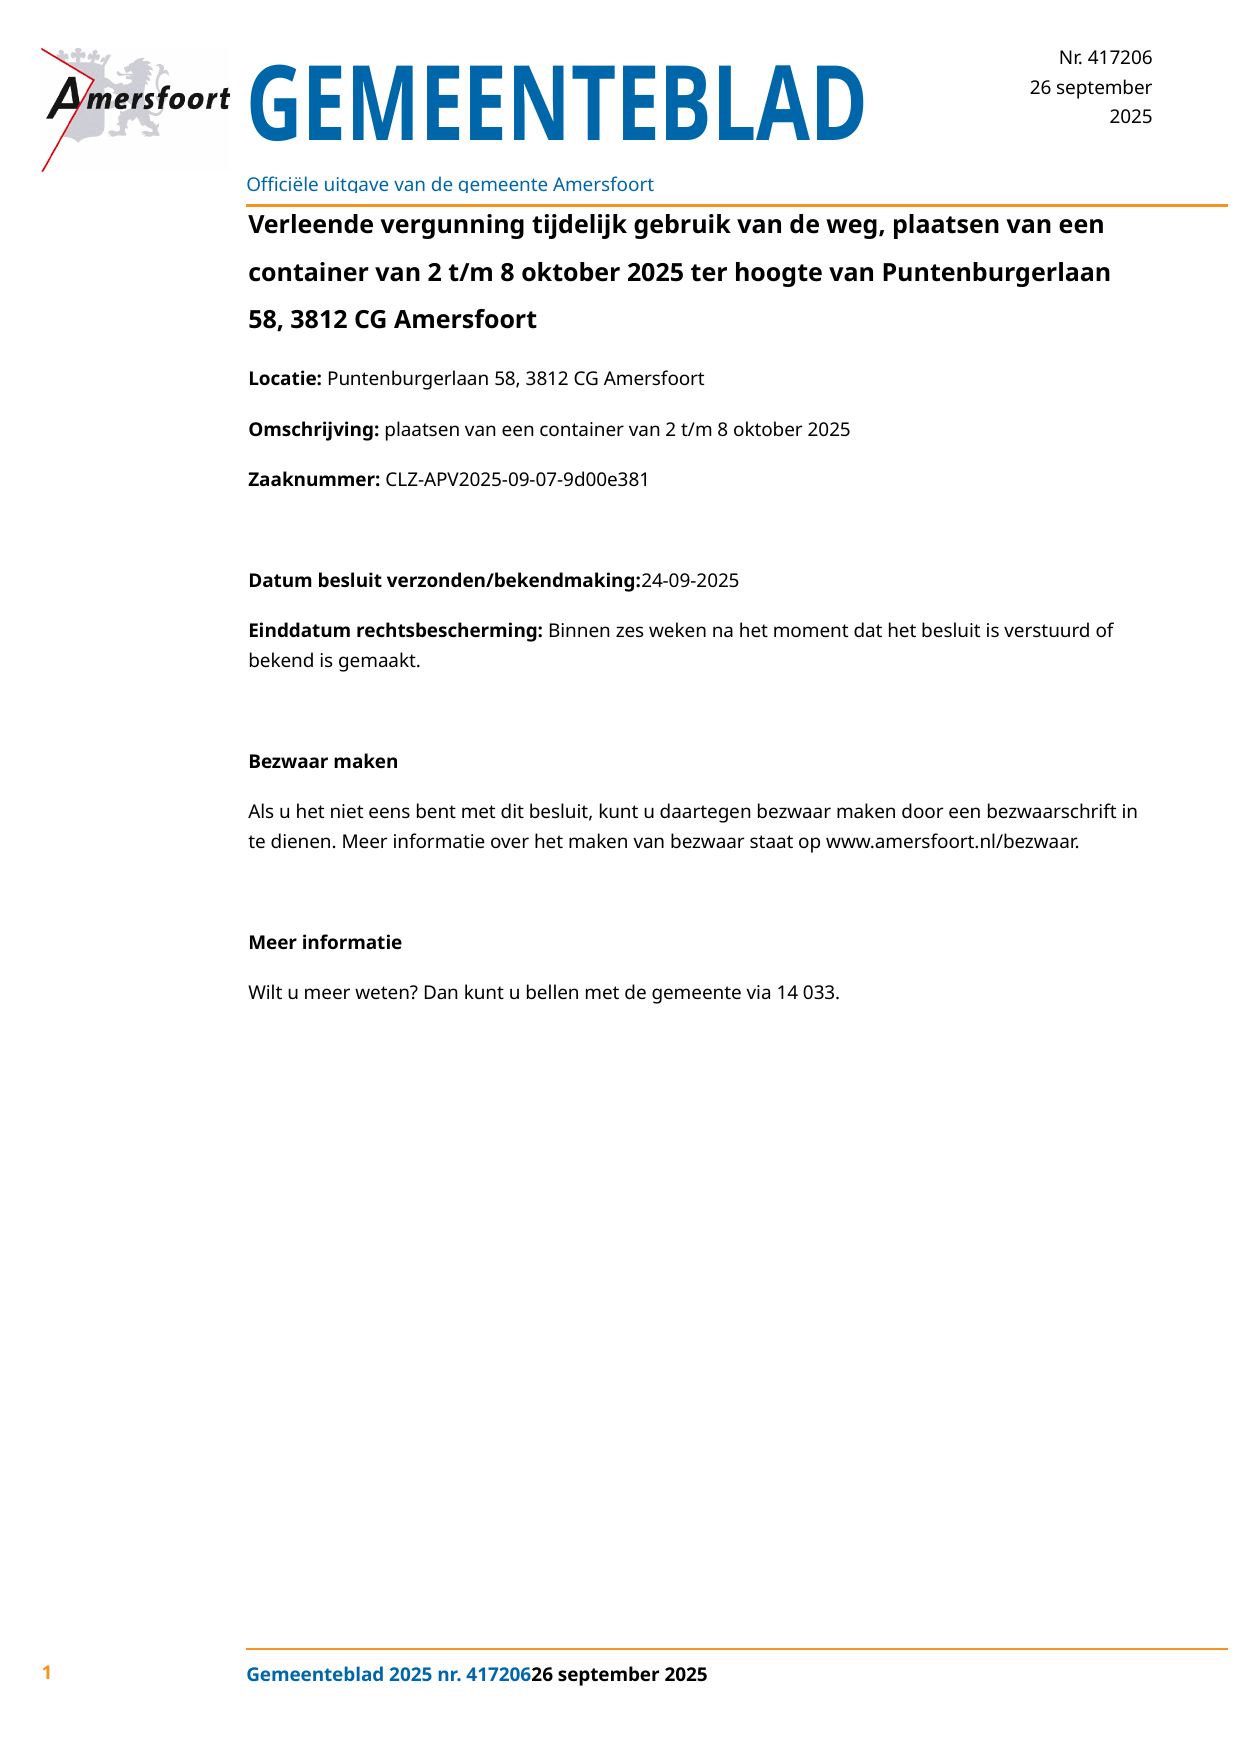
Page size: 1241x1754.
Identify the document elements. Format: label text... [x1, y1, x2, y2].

text Omschrijving: plaatsen van een container van 2 t/m 8 oktober 2025 [248, 416, 1152, 442]
text Verleende vergunning tijdelijk gebruik van de weg, plaatsen van een container van 2 t/m 8 oktober 2025 ter hoogte van Puntenburgerlaan 58, 3812 CG Amersfoort [248, 207, 1152, 336]
text Meer informatie [248, 929, 1152, 954]
text Zaaknummer: CLZ-APV2025-09-07-9d00e381 [248, 466, 1152, 492]
text Bezwaar maken [248, 748, 1152, 774]
picture [41, 47, 231, 172]
text Wilt u meer weten? Dan kunt u bellen met de gemeente via 14 033. [248, 979, 1152, 1005]
text Einddatum rechtsbescherming: Binnen zes weken na het moment dat het besluit is verstuurd of bekend is gemaakt. [248, 618, 1152, 673]
text Datum besluit verzonden/bekendmaking:24-09-2025 [248, 567, 1152, 593]
text Locatie: Puntenburgerlaan 58, 3812 CG Amersfoort [248, 366, 1152, 391]
text Als u het niet eens bent met dit besluit, kunt u daartegen bezwaar maken door een bezwaarschrift in te dienen. Meer informatie over het maken van bezwaar staat op www.amersfoort.nl/bezwaar. [248, 798, 1152, 854]
